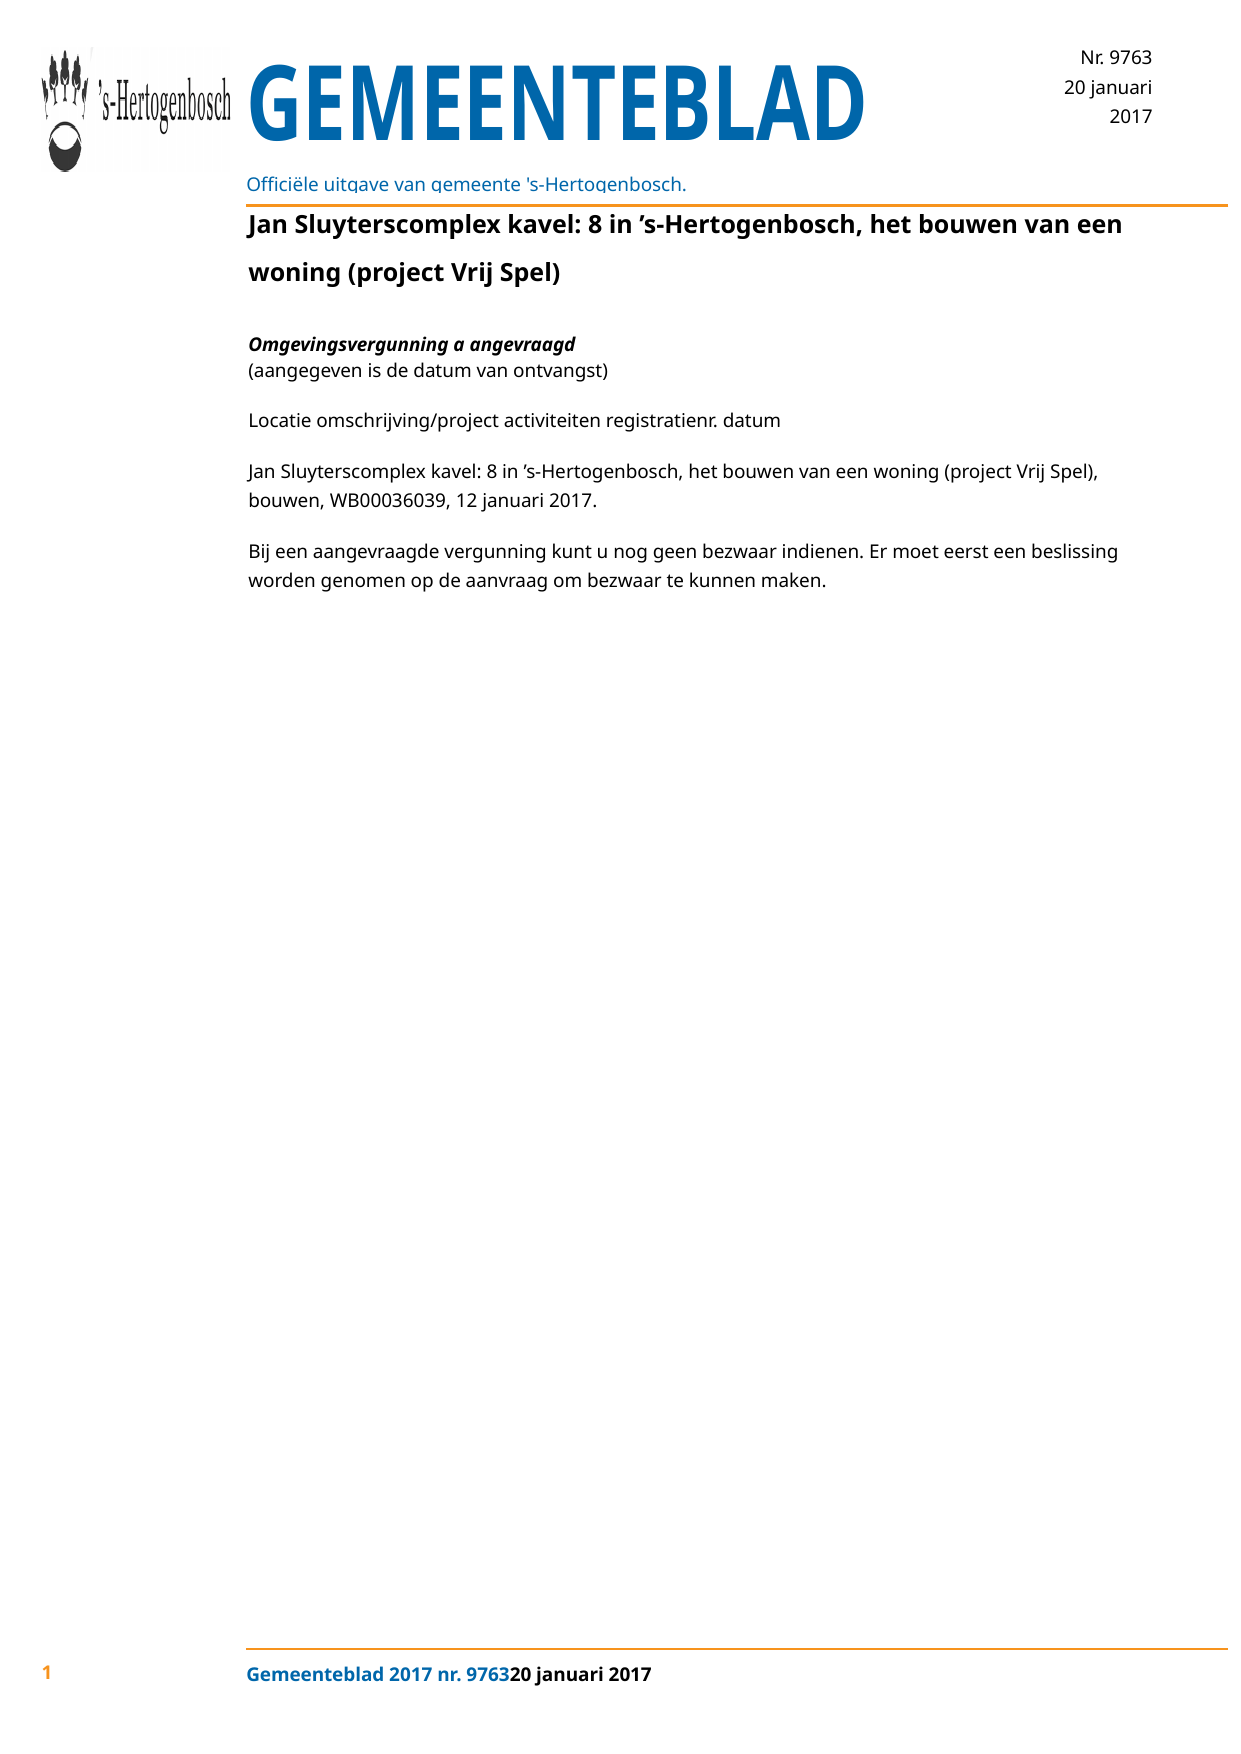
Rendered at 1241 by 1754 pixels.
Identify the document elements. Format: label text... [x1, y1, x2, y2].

text Bij een aangevraagde vergunning kunt u nog geen bezwaar indienen. Er moet eerst een beslissing worden genomen op de aanvraag om bezwaar te kunnen maken. [248, 538, 1152, 593]
text Jan Sluyterscomplex kavel: 8 in ’s-Hertogenbosch, het bouwen van een woning (project Vrij Spel), bouwen, WB00036039, 12 januari 2017. [248, 458, 1152, 513]
picture [41, 47, 231, 172]
text (aangegeven is de datum van ontvangst) [248, 357, 1152, 383]
text Omgevingsvergunning a angevraagd [248, 331, 1152, 357]
text Locatie omschrijving/project activiteiten registratienr. datum [248, 408, 1152, 433]
text Jan Sluyterscomplex kavel: 8 in ’s-Hertogenbosch, het bouwen van een woning (project Vrij Spel) [248, 207, 1152, 288]
